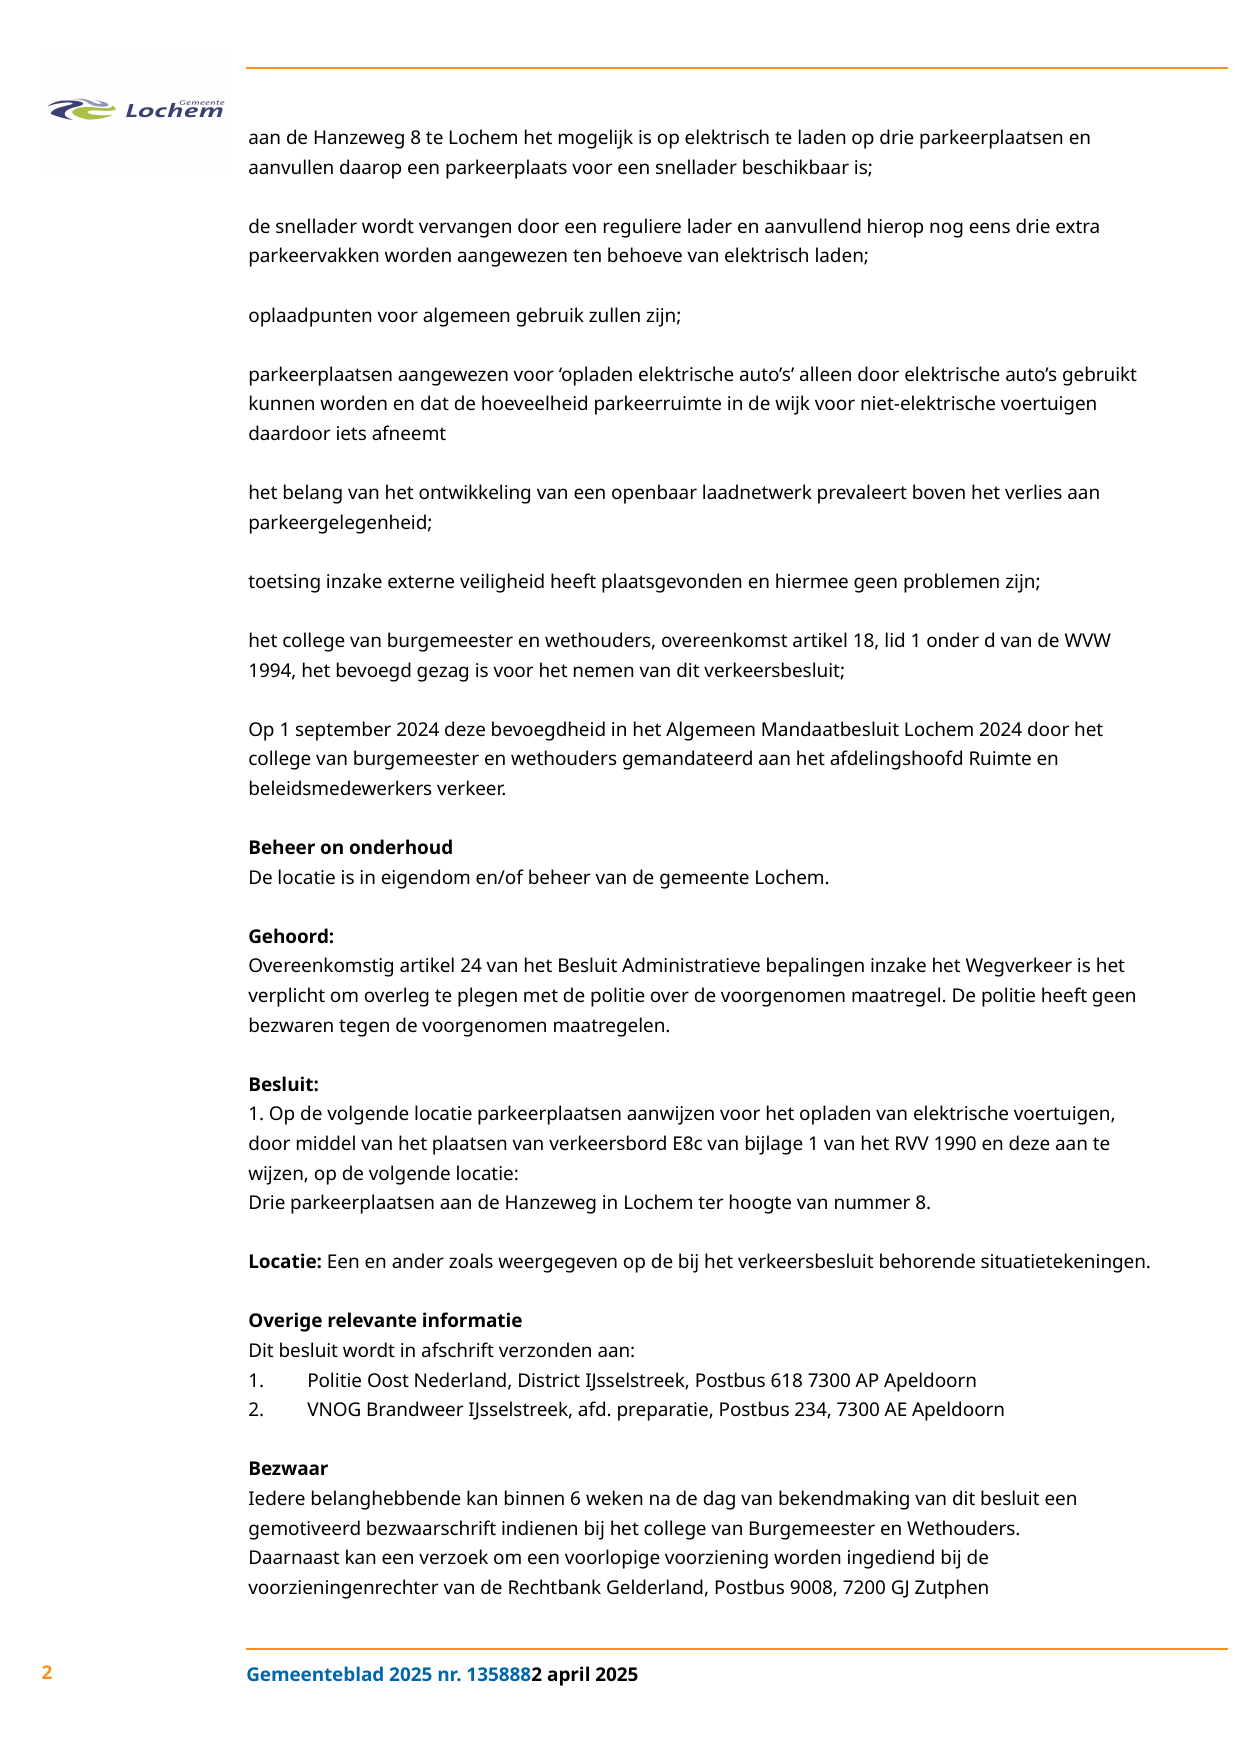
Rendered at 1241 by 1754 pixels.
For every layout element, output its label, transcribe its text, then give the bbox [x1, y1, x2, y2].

text 1. Op de volgende locatie parkeerplaatsen aanwijzen voor het opladen van elektrische voertuigen, door middel van het plaatsen van verkeersbord E8c van bijlage 1 van het RVV 1990 en deze aan te wijzen, op de volgende locatie: [248, 1101, 1152, 1186]
list Politie Oost Nederland, District IJsselstreek, Postbus 618 7300 AP Apeldoorn [248, 1367, 1152, 1393]
text Dit besluit wordt in afschrift verzonden aan: [248, 1337, 1152, 1363]
text toetsing inzake externe veiligheid heeft plaatsgevonden en hiermee geen problemen zijn; [248, 568, 1152, 594]
text Iedere belanghebbende kan binnen 6 weken na de dag van bekendmaking van dit besluit een gemotiveerd bezwaarschrift indienen bij het college van Burgemeester en Wethouders. [248, 1485, 1152, 1541]
text Locatie: Een en ander zoals weergegeven op de bij het verkeersbesluit behorende situatietekeningen. [248, 1248, 1152, 1274]
text Overige relevante informatie [248, 1308, 1152, 1333]
text Gehoord: [248, 923, 1152, 949]
text het belang van het ontwikkeling van een openbaar laadnetwerk prevaleert boven het verlies aan parkeergelegenheid; [248, 479, 1152, 535]
text oplaadpunten voor algemeen gebruik zullen zijn; [248, 302, 1152, 328]
text de snellader wordt vervangen door een reguliere lader en aanvullend hierop nog eens drie extra parkeervakken worden aangewezen ten behoeve van elektrisch laden; [248, 213, 1152, 268]
text Op 1 september 2024 deze bevoegdheid in het Algemeen Mandaatbesluit Lochem 2024 door het college van burgemeester en wethouders gemandateerd aan het afdelingshoofd Ruimte en beleidsmedewerkers verkeer. [248, 716, 1152, 801]
text Beheer on onderhoud [248, 834, 1152, 860]
text Daarnaast kan een verzoek om een voorlopige voorziening worden ingediend bij de voorzieningenrechter van de Recht­bank Gelderland, Postbus 9008, 7200 GJ Zutphen [248, 1544, 1152, 1600]
text het college van burgemeester en wethouders, overeenkomst artikel 18, lid 1 onder d van de WVW 1994, het bevoegd gezag is voor het nemen van dit verkeersbesluit; [248, 627, 1152, 683]
text Bezwaar [248, 1456, 1152, 1481]
picture [41, 47, 231, 172]
text parkeerplaatsen aangewezen voor ‘opladen elektrische auto’s’ alleen door elektrische auto’s gebruikt kunnen worden en dat de hoeveelheid parkeerruimte in de wijk voor niet-elektrische voertuigen daardoor iets afneemt [248, 361, 1152, 446]
text Overeenkomstig artikel 24 van het Besluit Administratieve bepalingen inzake het Wegverkeer is het verplicht om overleg te plegen met de politie over de voorgenomen maatregel. De politie heeft geen bezwaren tegen de voorgenomen maatregelen. [248, 953, 1152, 1038]
text Drie parkeerplaatsen aan de Hanzeweg in Lochem ter hoogte van nummer 8. [248, 1189, 1152, 1215]
list VNOG Brandweer IJsselstreek, afd. preparatie, Postbus 234, 7300 AE Apeldoorn [248, 1396, 1152, 1422]
text Besluit: [248, 1071, 1152, 1097]
text De locatie is in eigendom en/of beheer van de gemeente Lochem. [248, 864, 1152, 890]
text aan de Hanzeweg 8 te Lochem het mogelijk is op elektrisch te laden op drie parkeerplaatsen en aanvullen daarop een parkeerplaats voor een snellader beschikbaar is; [248, 124, 1152, 180]
